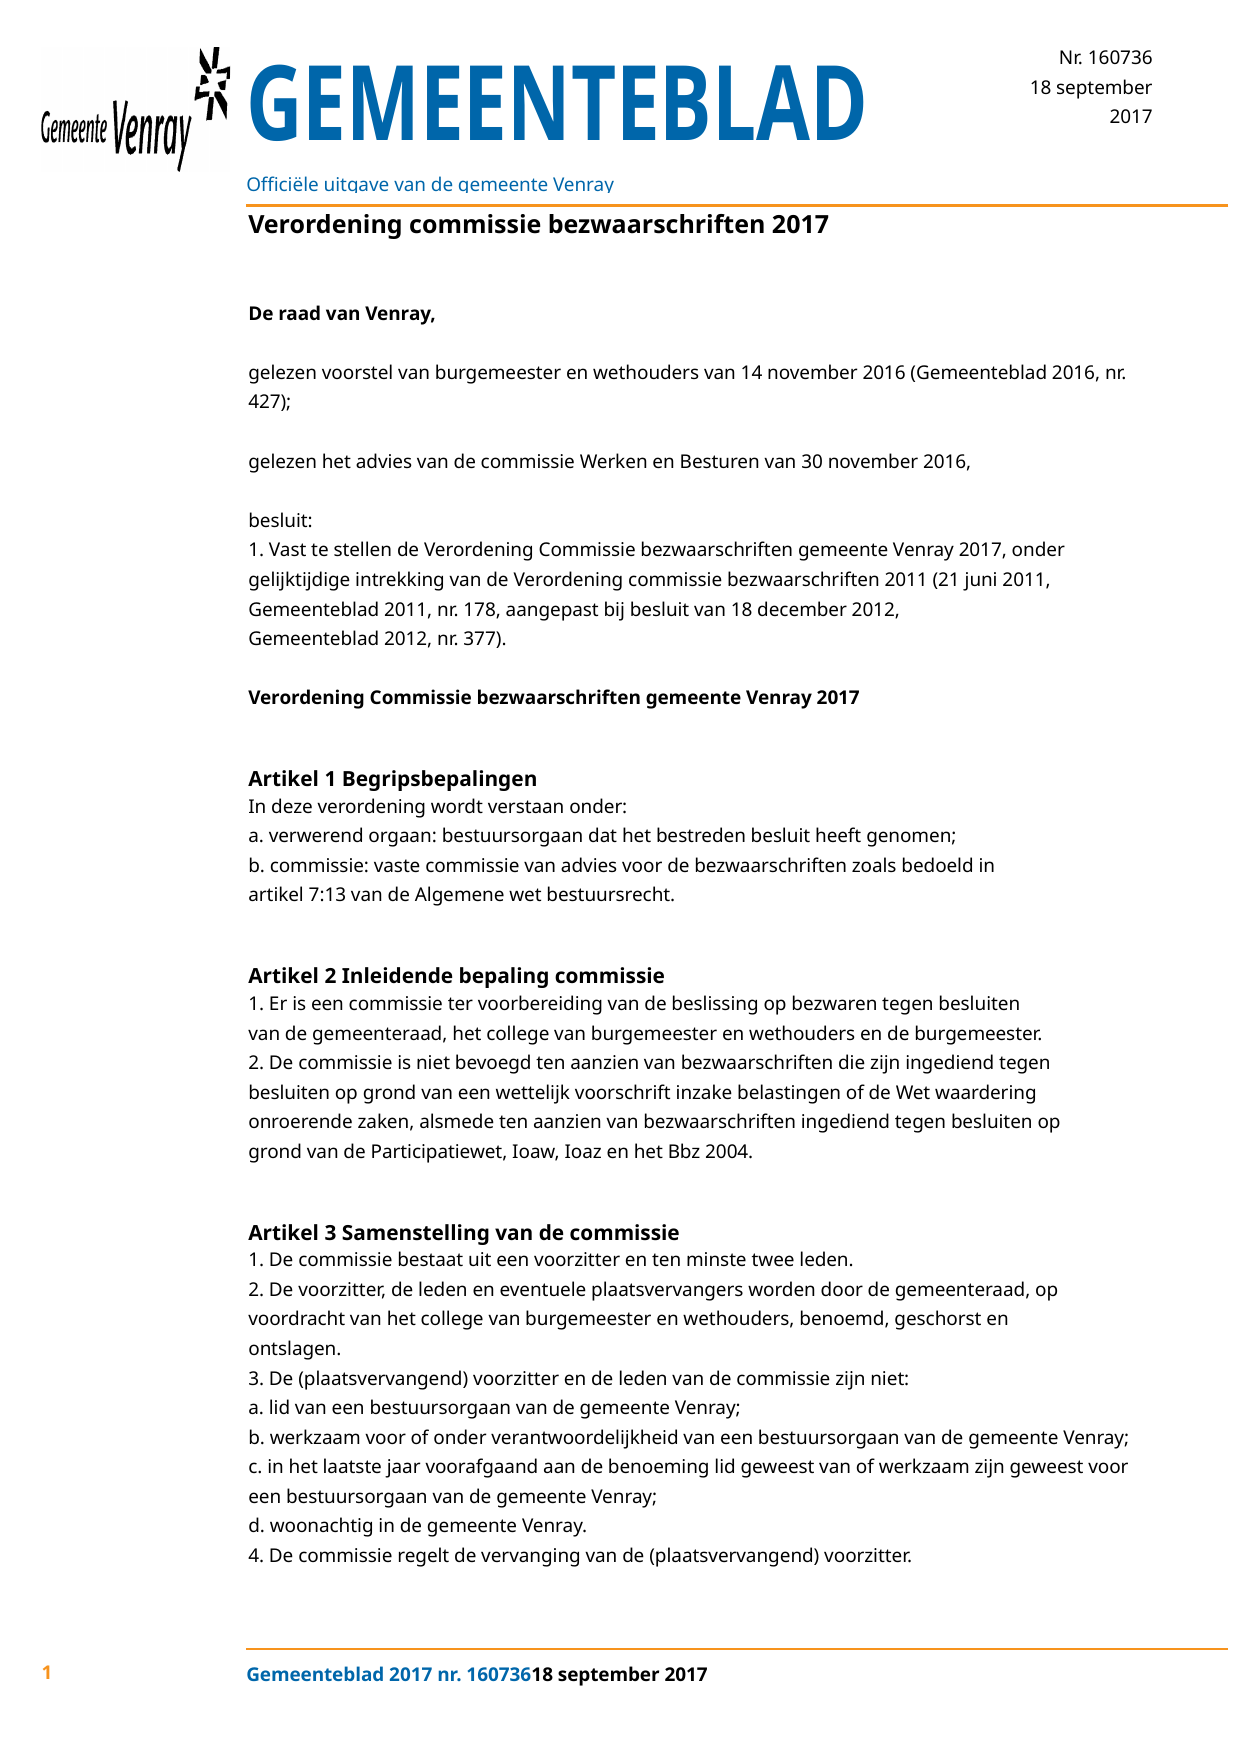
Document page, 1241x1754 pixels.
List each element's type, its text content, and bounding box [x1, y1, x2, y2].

text Gemeenteblad 2012, nr. 377). [248, 625, 1152, 651]
text besluit: [248, 507, 1152, 533]
text Verordening commissie bezwaarschriften 2017 [248, 207, 1152, 241]
text gelezen voorstel van burgemeester en wethouders van 14 november 2016 (Gemeenteblad 2016, nr. 427); [248, 359, 1152, 414]
text grond van de Participatiewet, Ioaw, Ioaz en het Bbz 2004. [248, 1138, 1152, 1164]
text b. werkzaam voor of onder verantwoordelijkheid van een bestuursorgaan van de gemeente Venray; [248, 1424, 1152, 1450]
picture [41, 47, 231, 172]
text van de gemeenteraad, het college van burgemeester en wethouders en de burgemeester. [248, 1020, 1152, 1045]
text Artikel 2 Inleidende bepaling commissie [248, 962, 1152, 990]
text d. woonachtig in de gemeente Venray. [248, 1513, 1152, 1538]
text a. verwerend orgaan: bestuursorgaan dat het bestreden besluit heeft genomen; [248, 822, 1152, 848]
text 2. De voorzitter, de leden en eventuele plaatsvervangers worden door de gemeenteraad, op [248, 1276, 1152, 1302]
text artikel 7:13 van de Algemene wet bestuursrecht. [248, 882, 1152, 907]
text Artikel 3 Samenstelling van de commissie [248, 1218, 1152, 1246]
text 1. Vast te stellen de Verordening Commissie bezwaarschriften gemeente Venray 2017, onder [248, 537, 1152, 562]
text Artikel 1 Begripsbepalingen [248, 764, 1152, 793]
text gelijktijdige intrekking van de Verordening commissie bezwaarschriften 2011 (21 juni 2011, [248, 566, 1152, 592]
text gelezen het advies van de commissie Werken en Besturen van 30 november 2016, [248, 448, 1152, 473]
text onroerende zaken, alsmede ten aanzien van bezwaarschriften ingediend tegen besluiten op [248, 1108, 1152, 1134]
text b. commissie: vaste commissie van advies voor de bezwaarschriften zoals bedoeld in [248, 852, 1152, 878]
text Verordening Commissie bezwaarschriften gemeente Venray 2017 [248, 684, 1152, 710]
text 2. De commissie is niet bevoegd ten aanzien van bezwaarschriften die zijn ingediend tegen [248, 1049, 1152, 1075]
text 1. De commissie bestaat uit een voorzitter en ten minste twee leden. [248, 1246, 1152, 1272]
text De raad van Venray, [248, 300, 1152, 326]
text besluiten op grond van een wettelijk voorschrift inzake belastingen of de Wet waardering [248, 1079, 1152, 1104]
text Gemeenteblad 2011, nr. 178, aangepast bij besluit van 18 december 2012, [248, 596, 1152, 621]
text a. lid van een bestuursorgaan van de gemeente Venray; [248, 1394, 1152, 1420]
text voordracht van het college van burgemeester en wethouders, benoemd, geschorst en [248, 1306, 1152, 1331]
text c. in het laatste jaar voorafgaand aan de benoeming lid geweest van of werkzaam zijn geweest voor een bestuursorgaan van de gemeente Venray; [248, 1453, 1152, 1509]
text ontslagen. [248, 1335, 1152, 1361]
text 1. Er is een commissie ter voorbereiding van de beslissing op bezwaren tegen besluiten [248, 990, 1152, 1016]
text In deze verordening wordt verstaan onder: [248, 793, 1152, 819]
text 4. De commissie regelt de vervanging van de (plaatsvervangend) voorzitter. [248, 1542, 1152, 1568]
text 3. De (plaatsvervangend) voorzitter en de leden van de commissie zijn niet: [248, 1365, 1152, 1391]
